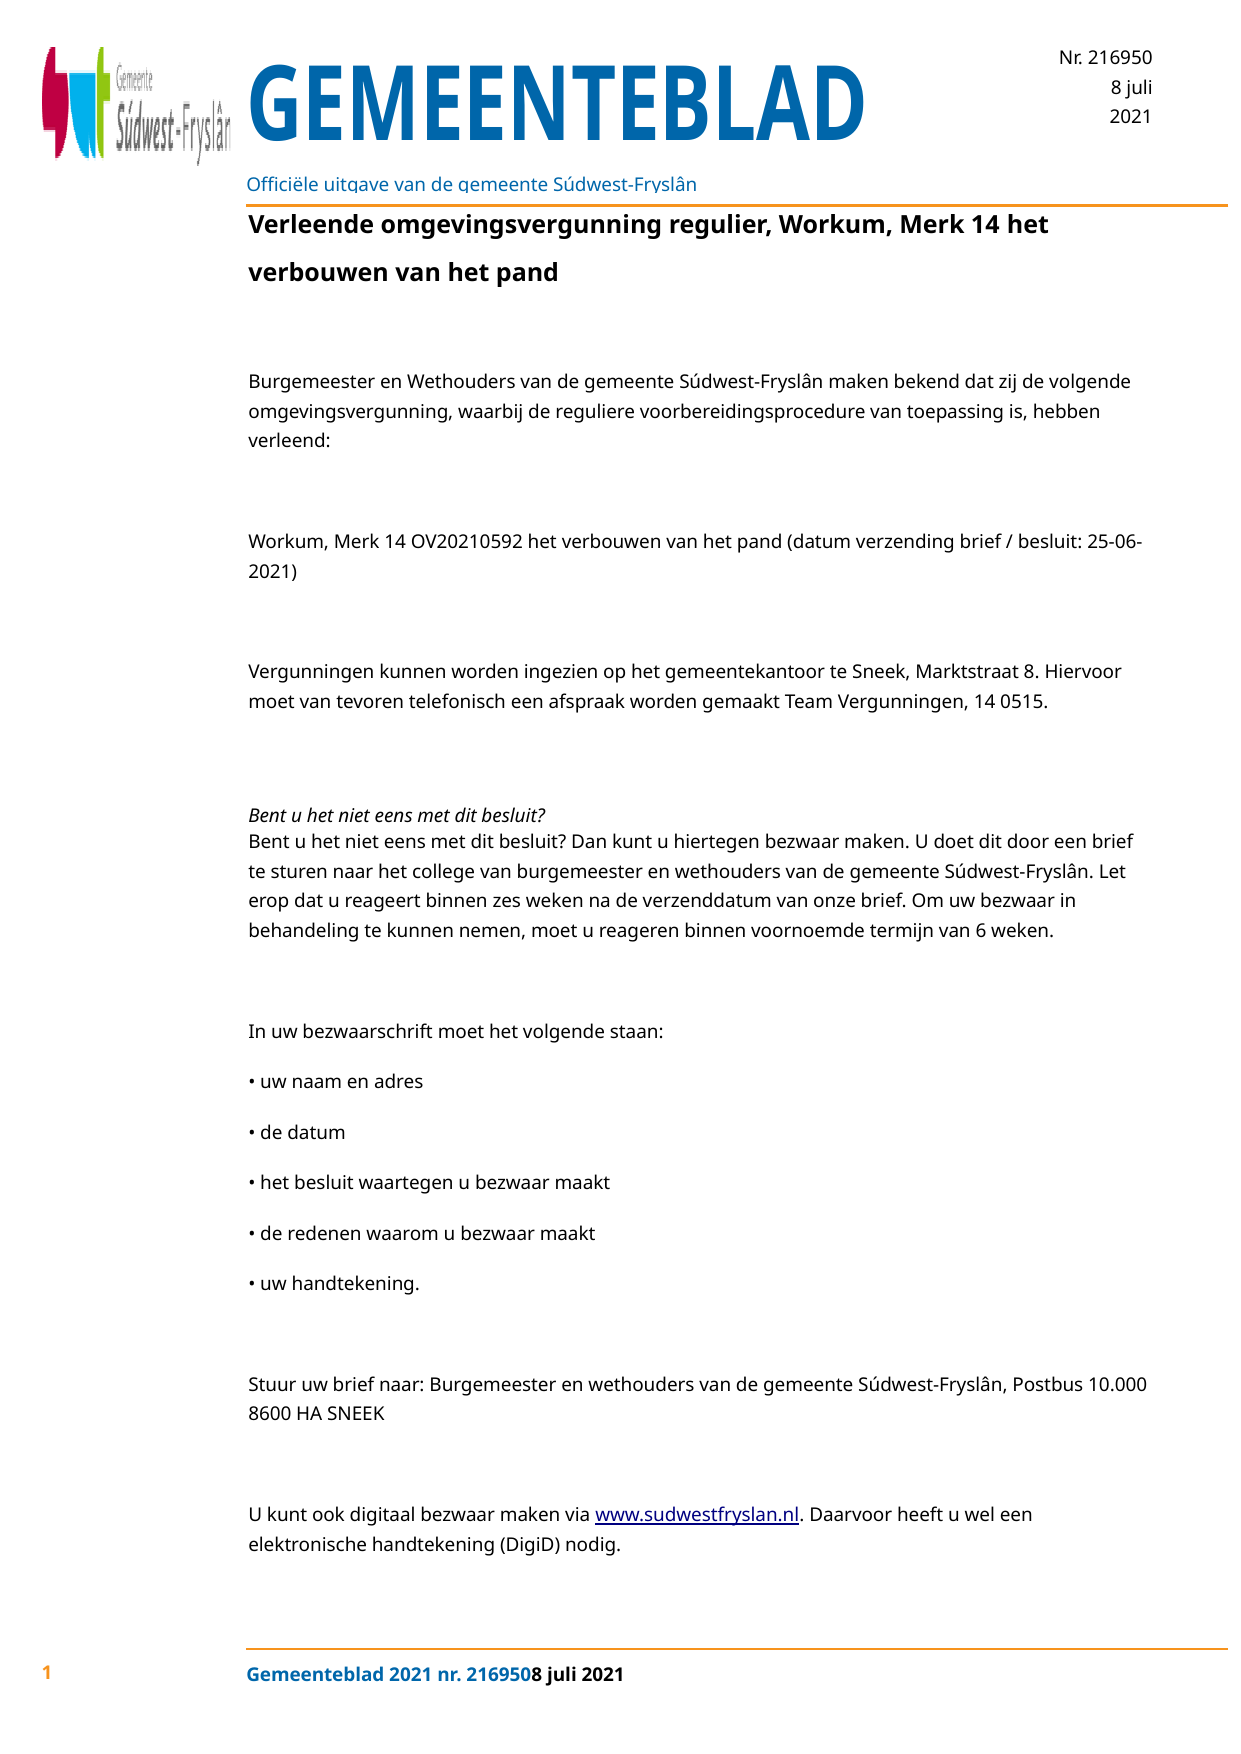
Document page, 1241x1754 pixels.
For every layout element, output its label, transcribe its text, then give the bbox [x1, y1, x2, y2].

text Verleende omgevingsvergunning regulier, Workum, Merk 14 het verbouwen van het pand [248, 207, 1152, 288]
text Bent u het niet eens met dit besluit? [248, 803, 1152, 828]
text • uw handtekening. [248, 1270, 1152, 1296]
text Vergunningen kunnen worden ingezien op het gemeentekantoor te Sneek, Marktstraat 8. Hiervoor moet van tevoren telefonisch een afspraak worden gemaakt Team Vergunningen, 14 0515. [248, 659, 1152, 714]
text • de redenen waarom u bezwaar maakt [248, 1220, 1152, 1245]
text Burgemeester en Wethouders van de gemeente Súdwest-Fryslân maken bekend dat zij de volgende omgevingsvergunning, waarbij de reguliere voorbereidingsprocedure van toepassing is, hebben verleend: [248, 368, 1152, 453]
text • de datum [248, 1119, 1152, 1144]
picture [41, 47, 231, 172]
text Stuur uw brief naar: Burgemeester en wethouders van de gemeente Súdwest-Fryslân, Postbus 10.000 8600 HA SNEEK [248, 1371, 1152, 1426]
text U kunt ook digitaal bezwaar maken via www.sudwestfryslan.nl. Daarvoor heeft u wel een elektronische handtekening (DigiD) nodig. [248, 1501, 1152, 1557]
text Bent u het niet eens met dit besluit? Dan kunt u hiertegen bezwaar maken. U doet dit door een brief te sturen naar het college van burgemeester en wethouders van de gemeente Súdwest-Fryslân. Let erop dat u reageert binnen zes weken na de verzenddatum van onze brief. Om uw bezwaar in behandeling te kunnen nemen, moet u reageren binnen voornoemde termijn van 6 weken. [248, 828, 1152, 943]
text Workum, Merk 14 OV20210592 het verbouwen van het pand (datum verzending brief / besluit: 25-06-2021) [248, 528, 1152, 584]
text • het besluit waartegen u bezwaar maakt [248, 1169, 1152, 1195]
text In uw bezwaarschrift moet het volgende staan: [248, 1018, 1152, 1044]
text • uw naam en adres [248, 1068, 1152, 1094]
